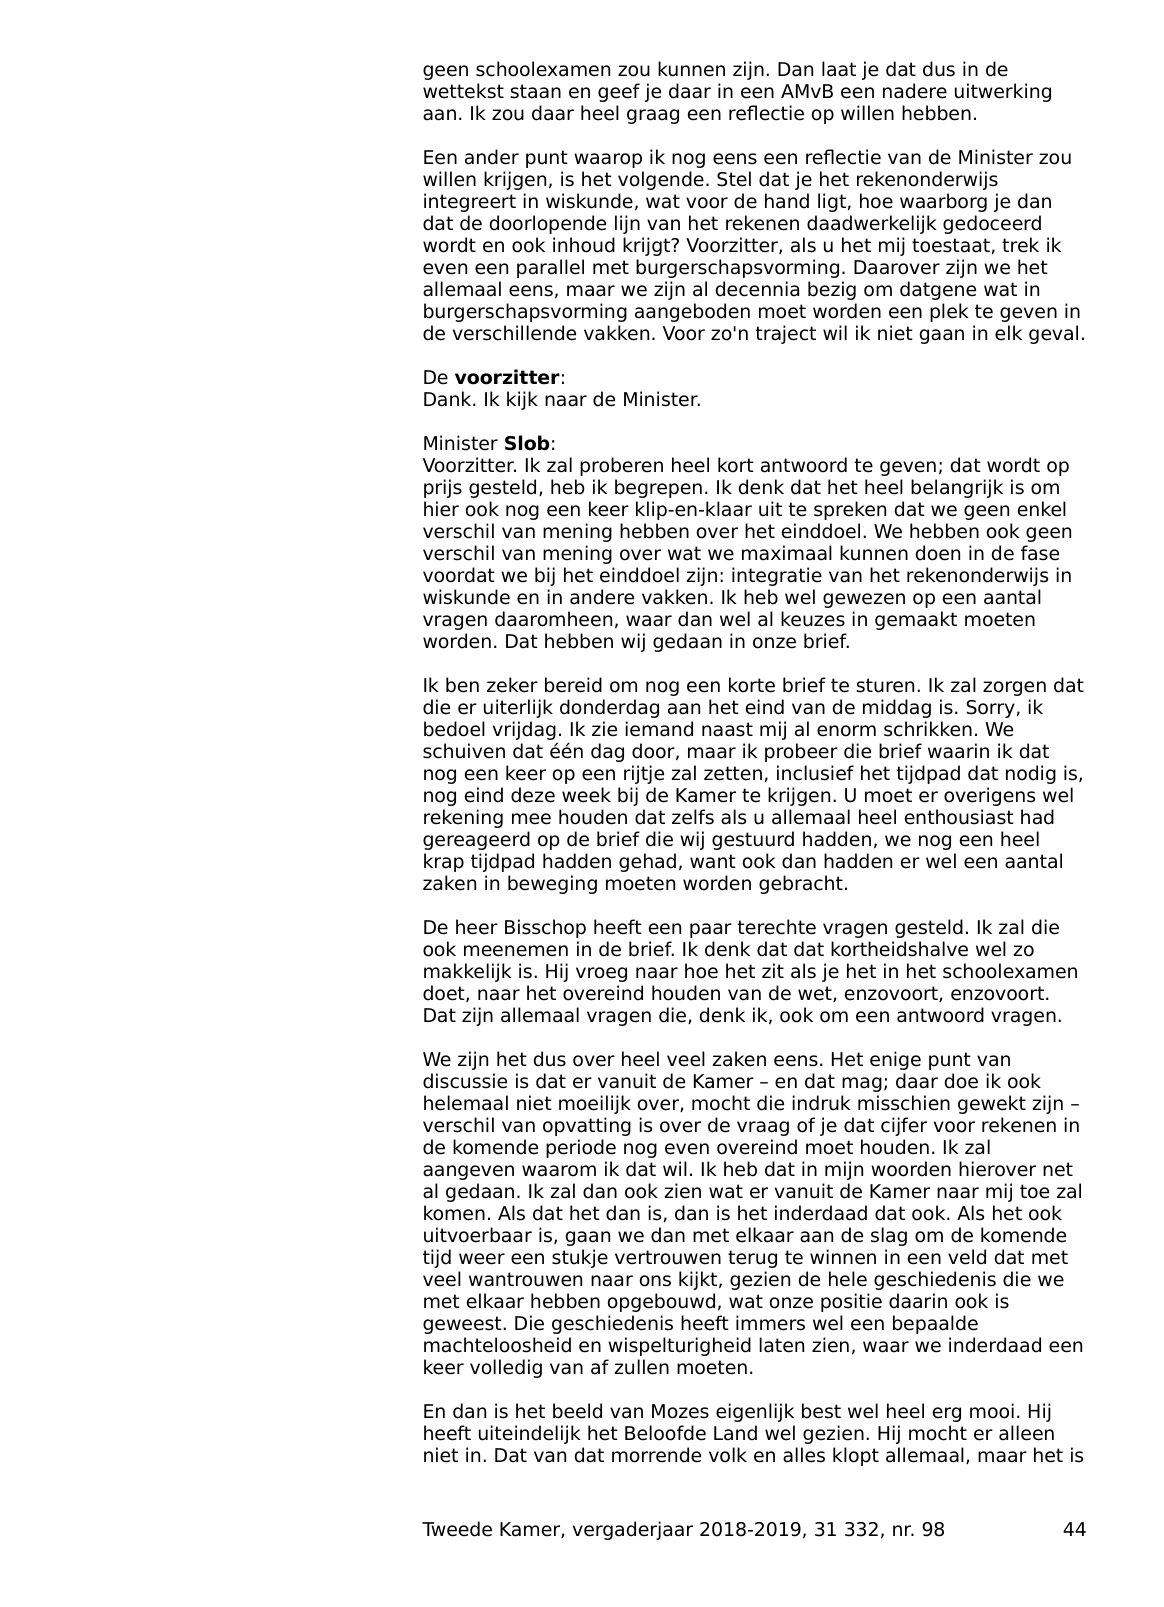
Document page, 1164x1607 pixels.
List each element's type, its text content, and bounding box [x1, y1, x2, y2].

text geen schoolexamen zou kunnen zijn. Dan laat je dat dus in de wettekst staan en geef je daar in een AMvB een nadere uitwerking aan. Ik zou daar heel graag een reflectie op willen hebben. [422, 59, 1087, 125]
text De voorzitter: [422, 367, 1087, 389]
text Een ander punt waarop ik nog eens een reflectie van de Minister zou willen krijgen, is het volgende. Stel dat je het rekenonderwijs integreert in wiskunde, wat voor de hand ligt, hoe waarborg je dan dat de doorlopende lijn van het rekenen daadwerkelijk gedoceerd wordt en ook inhoud krijgt? Voorzitter, als u het mij toestaat, trek ik even een parallel met burgerschapsvorming. Daarover zijn we het allemaal eens, maar we zijn al decennia bezig om datgene wat in burgerschapsvorming aangeboden moet worden een plek te geven in de verschillende vakken. Voor zo'n traject wil ik niet gaan in elk geval. [422, 147, 1087, 345]
text Ik ben zeker bereid om nog een korte brief te sturen. Ik zal zorgen dat die er uiterlijk donderdag aan het eind van de middag is. Sorry, ik bedoel vrijdag. Ik zie iemand naast mij al enorm schrikken. We schuiven dat één dag door, maar ik probeer die brief waarin ik dat nog een keer op een rijtje zal zetten, inclusief het tijdpad dat nodig is, nog eind deze week bij de Kamer te krijgen. U moet er overigens wel rekening mee houden dat zelfs als u allemaal heel enthousiast had gereageerd op de brief die wij gestuurd hadden, we nog een heel krap tijdpad hadden gehad, want ook dan hadden er wel een aantal zaken in beweging moeten worden gebracht. [422, 675, 1087, 895]
text Voorzitter. Ik zal proberen heel kort antwoord te geven; dat wordt op prijs gesteld, heb ik begrepen. Ik denk dat het heel belangrijk is om hier ook nog een keer klip-en-klaar uit te spreken dat we geen enkel verschil van mening hebben over het einddoel. We hebben ook geen verschil van mening over wat we maximaal kunnen doen in de fase voordat we bij het einddoel zijn: integratie van het rekenonderwijs in wiskunde en in andere vakken. Ik heb wel gewezen op een aantal vragen daaromheen, waar dan wel al keuzes in gemaakt moeten worden. Dat hebben wij gedaan in onze brief. [422, 455, 1087, 653]
text Minister Slob: [422, 433, 1087, 455]
text En dan is het beeld van Mozes eigenlijk best wel heel erg mooi. Hij heeft uiteindelijk het Beloofde Land wel gezien. Hij mocht er alleen niet in. Dat van dat morrende volk en alles klopt allemaal, maar het is [422, 1401, 1087, 1467]
text We zijn het dus over heel veel zaken eens. Het enige punt van discussie is dat er vanuit de Kamer – en dat mag; daar doe ik ook helemaal niet moeilijk over, mocht die indruk misschien gewekt zijn – verschil van opvatting is over de vraag of je dat cijfer voor rekenen in de komende periode nog even overeind moet houden. Ik zal aangeven waarom ik dat wil. Ik heb dat in mijn woorden hierover net al gedaan. Ik zal dan ook zien wat er vanuit de Kamer naar mij toe zal komen. Als dat het dan is, dan is het inderdaad dat ook. Als het ook uitvoerbaar is, gaan we dan met elkaar aan de slag om de komende tijd weer een stukje vertrouwen terug te winnen in een veld dat met veel wantrouwen naar ons kijkt, gezien de hele geschiedenis die we met elkaar hebben opgebouwd, wat onze positie daarin ook is geweest. Die geschiedenis heeft immers wel een bepaalde machteloosheid en wispelturigheid laten zien, waar we inderdaad een keer volledig van af zullen moeten. [422, 1049, 1087, 1379]
text Dank. Ik kijk naar de Minister. [422, 389, 1087, 411]
text De heer Bisschop heeft een paar terechte vragen gesteld. Ik zal die ook meenemen in de brief. Ik denk dat dat kortheidshalve wel zo makkelijk is. Hij vroeg naar hoe het zit als je het in het schoolexamen doet, naar het overeind houden van de wet, enzovoort, enzovoort. Dat zijn allemaal vragen die, denk ik, ook om een antwoord vragen. [422, 917, 1087, 1027]
